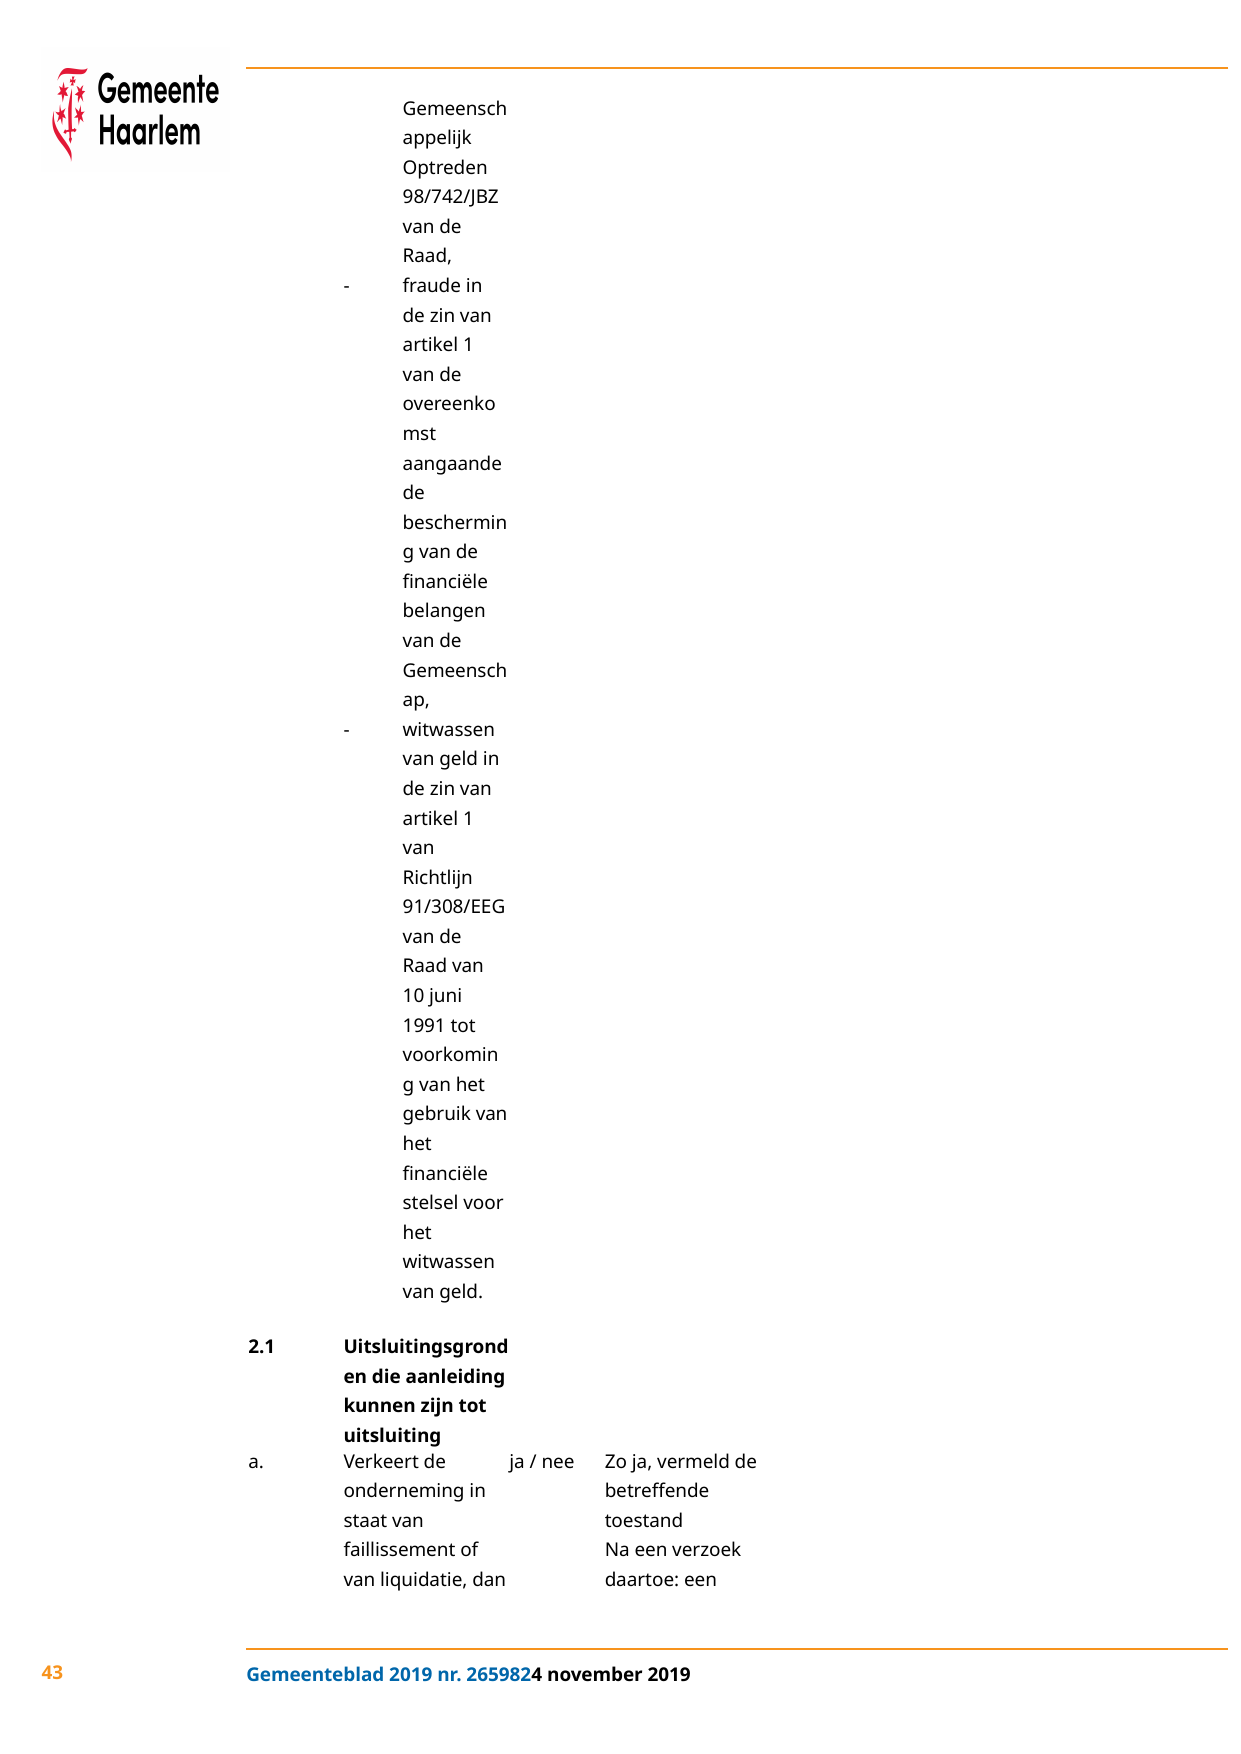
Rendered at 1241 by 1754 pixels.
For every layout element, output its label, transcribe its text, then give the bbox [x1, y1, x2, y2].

table_cell [509, 95, 604, 1333]
table_cell [605, 1334, 770, 1448]
picture [41, 47, 231, 172]
table_cell Zo ja, vermeld de betreffende toestand Na een verzoek daartoe: een [605, 1448, 770, 1592]
table_cell [248, 95, 343, 1333]
table_cell ja / nee [509, 1448, 604, 1592]
table_cell Gemeenschappelijk Optreden 98/742/JBZ van de Raad, fraude in de zin van artikel 1 van de overeenkomst aangaande de bescherming van de financiële belangen van de Gemeenschap, witwassen van geld in de zin van artikel 1 van Richtlijn 91/308/EEG van de Raad van 10 juni 1991 tot voorkoming van het gebruik van het financiële stelsel voor het witwassen van geld. [343, 95, 509, 1333]
table_cell 2.1 [248, 1334, 343, 1448]
table_cell Verkeert de onderneming in staat van faillissement of van liquidatie, dan [343, 1448, 509, 1592]
table_cell [509, 1334, 604, 1448]
table_cell a. [248, 1448, 343, 1592]
table_cell [605, 95, 770, 1333]
table_cell Uitsluitingsgronden die aanleiding kunnen zijn tot uitsluiting [343, 1334, 509, 1448]
